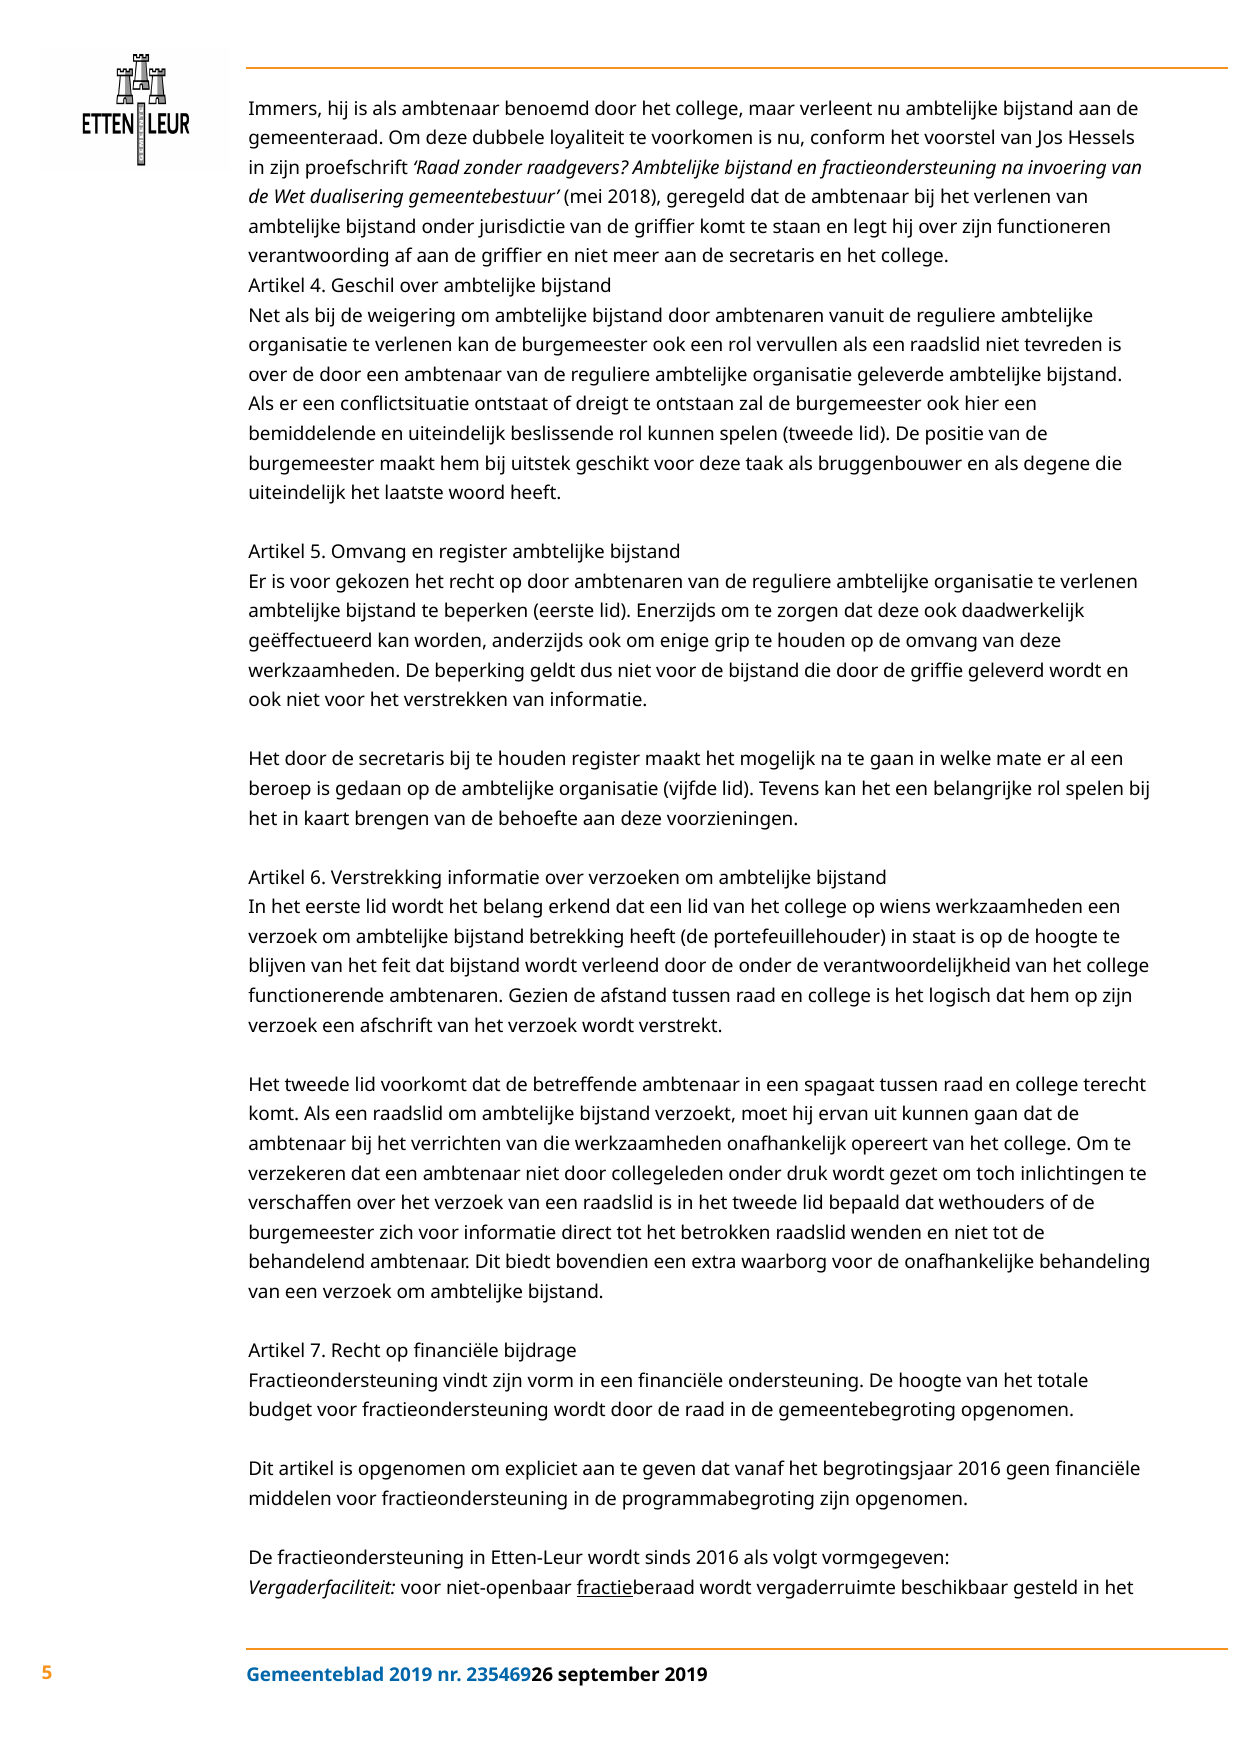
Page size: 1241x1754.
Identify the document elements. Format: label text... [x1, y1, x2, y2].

text Artikel 7. Recht op financiële bijdrage [248, 1337, 1152, 1363]
text De fractieondersteuning in Etten-Leur wordt sinds 2016 als volgt vormgegeven: [248, 1544, 1152, 1570]
text Het tweede lid voorkomt dat de betreffende ambtenaar in een spagaat tussen raad en college terecht komt. Als een raadslid om ambtelijke bijstand verzoekt, moet hij ervan uit kunnen gaan dat de ambtenaar bij het verrichten van die werkzaamheden onafhankelijk opereert van het college. Om te verzekeren dat een ambtenaar niet door collegeleden onder druk wordt gezet om toch inlichtingen te verschaffen over het verzoek van een raadslid is in het tweede lid bepaald dat wethouders of de burgemeester zich voor informatie direct tot het betrokken raadslid wenden en niet tot de behandelend ambtenaar. Dit biedt bovendien een extra waarborg voor de onafhankelijke behandeling van een verzoek om ambtelijke bijstand. [248, 1071, 1152, 1304]
text Er is voor gekozen het recht op door ambtenaren van de reguliere ambtelijke organisatie te verlenen ambtelijke bijstand te beperken (eerste lid). Enerzijds om te zorgen dat deze ook daadwerkelijk geëffectueerd kan worden, anderzijds ook om enige grip te houden op de omvang van deze werkzaamheden. De beperking geldt dus niet voor de bijstand die door de griffie geleverd wordt en ook niet voor het verstrekken van informatie. [248, 568, 1152, 712]
text Vergaderfaciliteit: voor niet-openbaar fractieberaad wordt vergaderruimte beschikbaar gesteld in het [248, 1574, 1152, 1600]
text Het door de secretaris bij te houden register maakt het mogelijk na te gaan in welke mate er al een beroep is gedaan op de ambtelijke organisatie (vijfde lid). Tevens kan het een belangrijke rol spelen bij het in kaart brengen van de behoefte aan deze voorzieningen. [248, 746, 1152, 831]
picture [41, 47, 231, 172]
text Net als bij de weigering om ambtelijke bijstand door ambtenaren vanuit de reguliere ambtelijke organisatie te verlenen kan de burgemeester ook een rol vervullen als een raadslid niet tevreden is over de door een ambtenaar van de reguliere ambtelijke organisatie geleverde ambtelijke bijstand. Als er een conflictsituatie ontstaat of dreigt te ontstaan zal de burgemeester ook hier een bemiddelende en uiteindelijk beslissende rol kunnen spelen (tweede lid). De positie van de burgemeester maakt hem bij uitstek geschikt voor deze taak als bruggenbouwer en als degene die uiteindelijk het laatste woord heeft. [248, 302, 1152, 505]
text Artikel 6. Verstrekking informatie over verzoeken om ambtelijke bijstand [248, 864, 1152, 890]
text In het eerste lid wordt het belang erkend dat een lid van het college op wiens werkzaamheden een verzoek om ambtelijke bijstand betrekking heeft (de portefeuillehouder) in staat is op de hoogte te blijven van het feit dat bijstand wordt verleend door de onder de verantwoordelijkheid van het college functionerende ambtenaren. Gezien de afstand tussen raad en college is het logisch dat hem op zijn verzoek een afschrift van het verzoek wordt verstrekt. [248, 893, 1152, 1038]
text Immers, hij is als ambtenaar benoemd door het college, maar verleent nu ambtelijke bijstand aan de gemeenteraad. Om deze dubbele loyaliteit te voorkomen is nu, conform het voorstel van Jos Hessels in zijn proefschrift ‘Raad zonder raadgevers? Ambtelijke bijstand en fractieondersteuning na invoering van de Wet dualisering gemeentebestuur’ (mei 2018), geregeld dat de ambtenaar bij het verlenen van ambtelijke bijstand onder jurisdictie van de griffier komt te staan en legt hij over zijn functioneren verantwoording af aan de griffier en niet meer aan de secretaris en het college. [248, 95, 1152, 268]
text Dit artikel is opgenomen om expliciet aan te geven dat vanaf het begrotingsjaar 2016 geen financiële middelen voor fractieondersteuning in de programmabegroting zijn opgenomen. [248, 1456, 1152, 1511]
text Artikel 4. Geschil over ambtelijke bijstand [248, 272, 1152, 298]
text Fractieondersteuning vindt zijn vorm in een financiële ondersteuning. De hoogte van het totale budget voor fractieondersteuning wordt door de raad in de gemeentebegroting opgenomen. [248, 1367, 1152, 1422]
text Artikel 5. Omvang en register ambtelijke bijstand [248, 538, 1152, 564]
